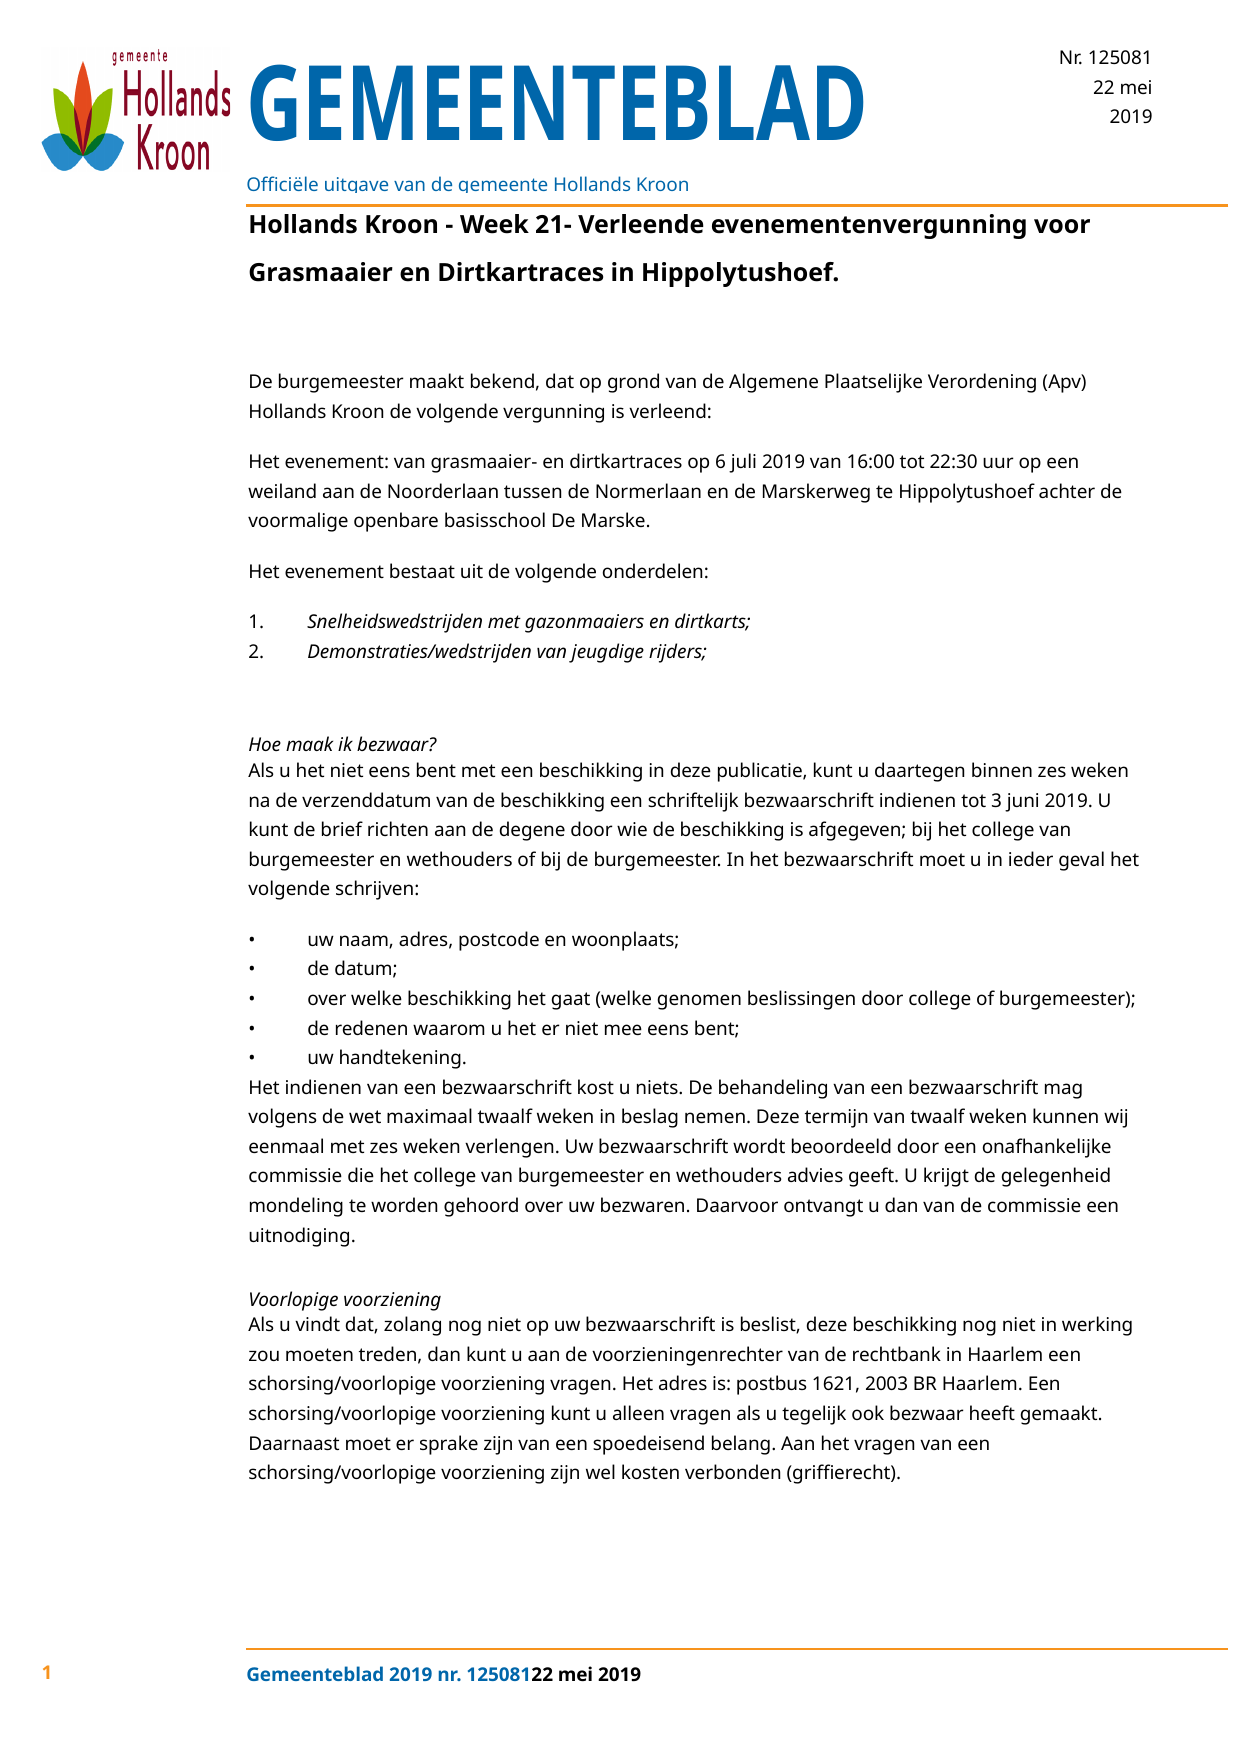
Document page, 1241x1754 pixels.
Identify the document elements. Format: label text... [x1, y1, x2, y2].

text Het evenement bestaat uit de volgende onderdelen: [248, 558, 1152, 584]
picture [41, 47, 231, 172]
list Snelheidswedstrijden met gazonmaaiers en dirtkarts; [248, 608, 1152, 634]
text Als u het niet eens bent met een beschikking in deze publicatie, kunt u daartegen binnen zes weken na de verzenddatum van de beschikking een schriftelijk bezwaarschrift indienen tot 3 juni 2019. U kunt de brief richten aan de degene door wie de beschikking is afgegeven; bij het college van burgemeester en wethouders of bij de burgemeester. In het bezwaarschrift moet u in ieder geval het volgende schrijven: [248, 757, 1152, 901]
text De burgemeester maakt bekend, dat op grond van de Algemene Plaatselijke Verordening (Apv) Hollands Kroon de volgende vergunning is verleend: [248, 368, 1152, 424]
list Demonstraties/wedstrijden van jeugdige rijders; [248, 638, 1152, 664]
text Voorlopige voorziening [248, 1286, 1152, 1311]
text Het indienen van een bezwaarschrift kost u niets. De behandeling van een bezwaarschrift mag volgens de wet maximaal twaalf weken in beslag nemen. Deze termijn van twaalf weken kunnen wij eenmaal met zes weken verlengen. Uw bezwaarschrift wordt beoordeeld door een onafhankelijke commissie die het college van burgemeester en wethouders advies geeft. U krijgt de gelegenheid mondeling te worden gehoord over uw bezwaren. Daarvoor ontvangt u dan van de commissie een uitnodiging. [248, 1074, 1152, 1247]
list uw handtekening. [248, 1044, 1152, 1070]
list over welke beschikking het gaat (welke genomen beslissingen door college of burgemeester); [248, 985, 1152, 1011]
text Hollands Kroon - Week 21- Verleende evenementenvergunning voor Grasmaaier en Dirtkartraces in Hippolytushoef. [248, 207, 1152, 288]
text Het evenement: van grasmaaier- en dirtkartraces op 6 juli 2019 van 16:00 tot 22:30 uur op een weiland aan de Noorderlaan tussen de Normerlaan en de Marskerweg te Hippolytushoef achter de voormalige openbare basisschool De Marske. [248, 448, 1152, 533]
list de redenen waarom u het er niet mee eens bent; [248, 1015, 1152, 1040]
text Als u vindt dat, zolang nog niet op uw bezwaarschrift is beslist, deze beschikking nog niet in werking zou moeten treden, dan kunt u aan de voorzieningenrechter van de rechtbank in Haarlem een schorsing/voorlopige voorziening vragen. Het adres is: postbus 1621, 2003 BR Haarlem. Een schorsing/voorlopige voorziening kunt u alleen vragen als u tegelijk ook bezwaar heeft gemaakt. Daarnaast moet er sprake zijn van een spoedeisend belang. Aan het vragen van een schorsing/voorlopige voorziening zijn wel kosten verbonden (griffierecht). [248, 1311, 1152, 1485]
list uw naam, adres, postcode en woonplaats; [248, 926, 1152, 952]
text Hoe maak ik bezwaar? [248, 731, 1152, 757]
list de datum; [248, 956, 1152, 981]
